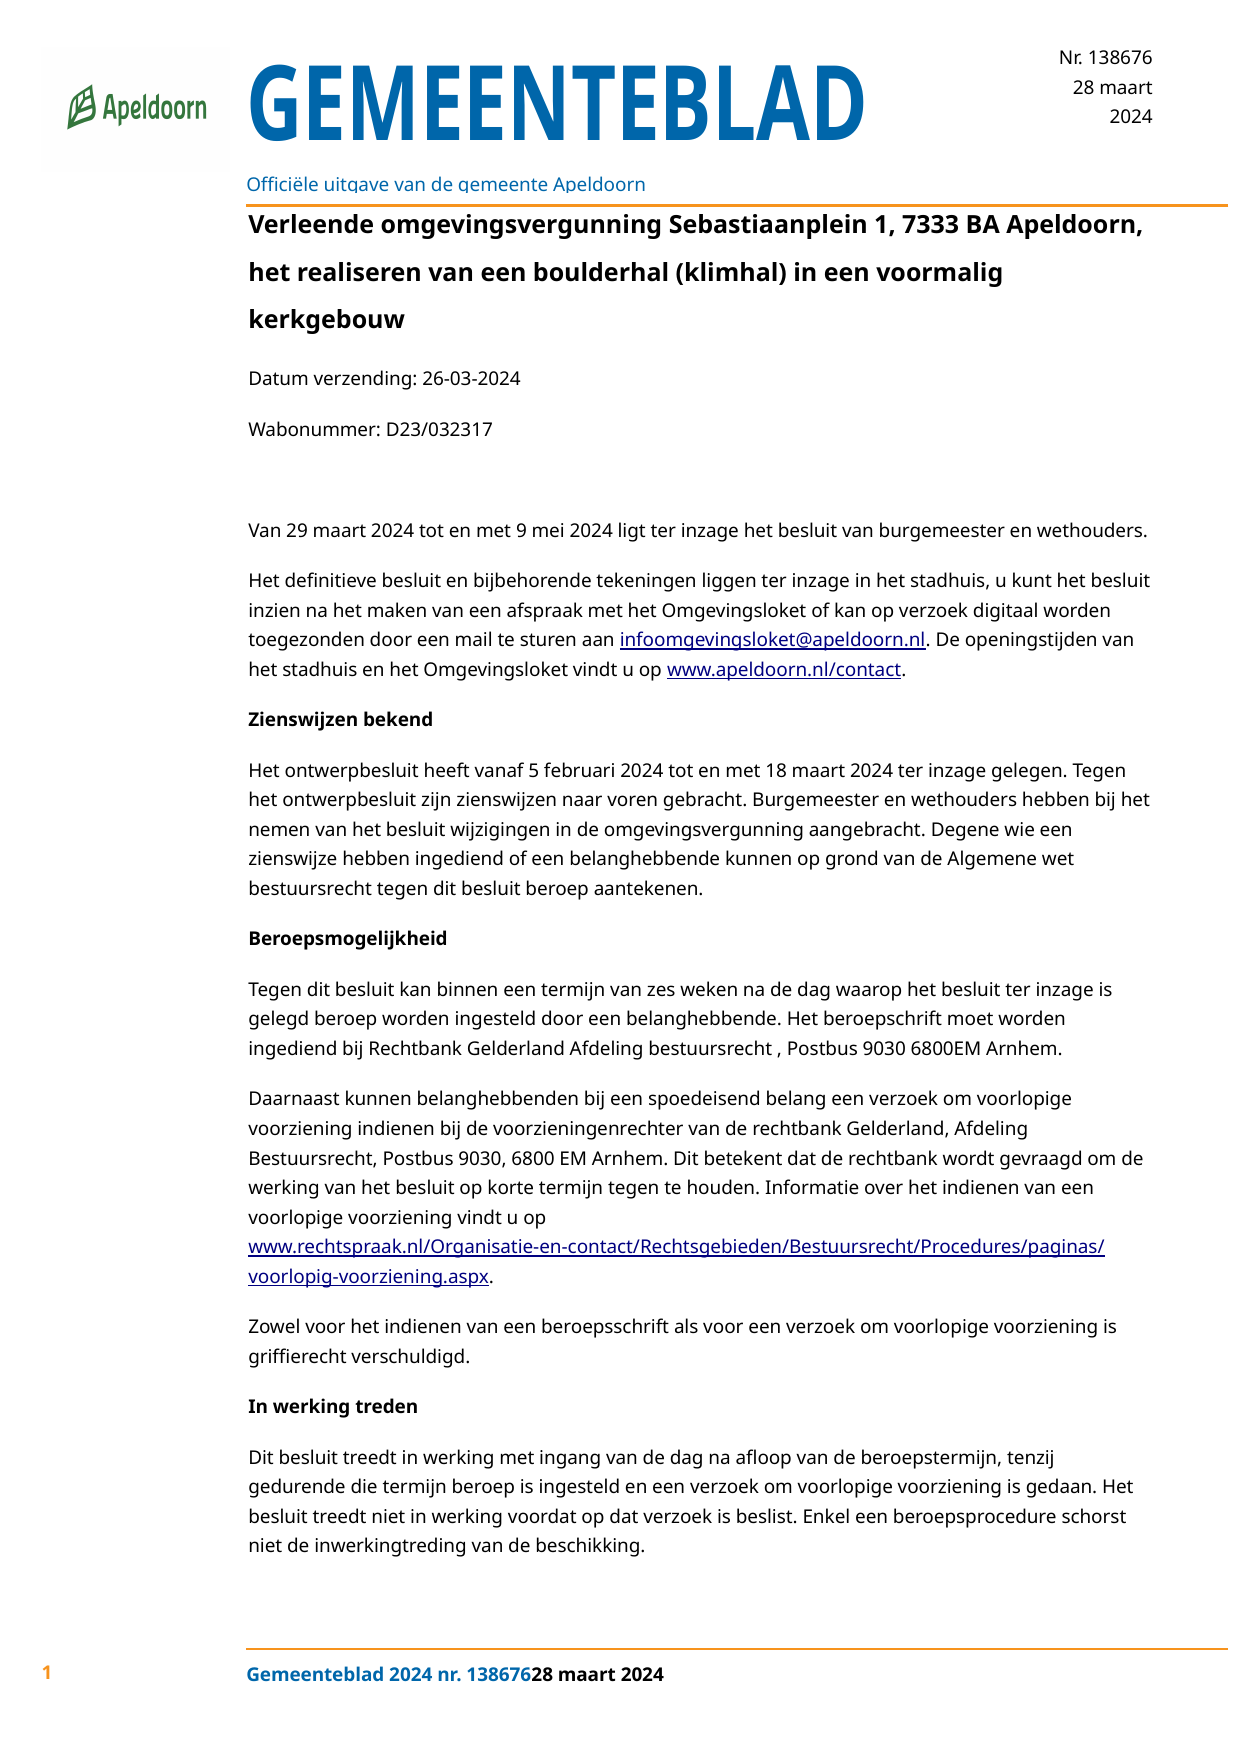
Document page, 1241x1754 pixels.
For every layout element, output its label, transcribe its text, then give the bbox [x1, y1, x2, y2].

text Het ontwerpbesluit heeft vanaf 5 februari 2024 tot en met 18 maart 2024 ter inzage gelegen. Tegen het ontwerpbesluit zijn zienswijzen naar voren gebracht. Burgemeester en wethouders hebben bij het nemen van het besluit wijzigingen in de omgevingsvergunning aangebracht. Degene wie een zienswijze hebben ingediend of een belanghebbende kunnen op grond van de Algemene wet bestuursrecht tegen dit besluit beroep aantekenen. [248, 757, 1152, 901]
text Dit besluit treedt in werking met ingang van de dag na afloop van de beroepstermijn, tenzij gedurende die termijn beroep is ingesteld en een verzoek om voorlopige voorziening is gedaan. Het besluit treedt niet in werking voordat op dat verzoek is beslist. Enkel een beroepsprocedure schorst niet de inwerkingtreding van de beschikking. [248, 1444, 1152, 1558]
text Zowel voor het indienen van een beroepsschrift als voor een verzoek om voorlopige voorziening is griffierecht verschuldigd. [248, 1313, 1152, 1369]
text Wabonummer: D23/032317 [248, 416, 1152, 442]
text Daarnaast kunnen belanghebbenden bij een spoedeisend belang een verzoek om voorlopige voorziening indienen bij de voorzieningenrechter van de rechtbank Gelderland, Afdeling Bestuursrecht, Postbus 9030, 6800 EM Arnhem. Dit betekent dat de rechtbank wordt gevraagd om de werking van het besluit op korte termijn tegen te houden. Informatie over het indienen van een voorlopige voorziening vindt u op www.rechtspraak.nl/Organisatie-en-contact/Rechtsgebieden/Bestuursrecht/Procedures/paginas/voorlopig-voorziening.aspx. [248, 1086, 1152, 1289]
text Beroepsmogelijkheid [248, 926, 1152, 951]
text Tegen dit besluit kan binnen een termijn van zes weken na de dag waarop het besluit ter inzage is gelegd beroep worden ingesteld door een belanghebbende. Het beroepschrift moet worden ingediend bij Rechtbank Gelderland Afdeling bestuursrecht , Postbus 9030 6800EM Arnhem. [248, 976, 1152, 1061]
text Zienswijzen bekend [248, 706, 1152, 732]
text Verleende omgevingsvergunning Sebastiaanplein 1, 7333 BA Apeldoorn, het realiseren van een boulderhal (klimhal) in een voormalig kerkgebouw [248, 207, 1152, 336]
text Datum verzending: 26-03-2024 [248, 366, 1152, 391]
picture [41, 47, 231, 172]
text In werking treden [248, 1393, 1152, 1419]
text Het definitieve besluit en bijbehorende tekeningen liggen ter inzage in het stadhuis, u kunt het besluit inzien na het maken van een afspraak met het Omgevingsloket of kan op verzoek digitaal worden toegezonden door een mail te sturen aan infoomgevingsloket@apeldoorn.nl. De openingstijden van het stadhuis en het Omgevingsloket vindt u op www.apeldoorn.nl/contact. [248, 567, 1152, 682]
text Van 29 maart 2024 tot en met 9 mei 2024 ligt ter inzage het besluit van burgemeester en wethouders. [248, 517, 1152, 542]
